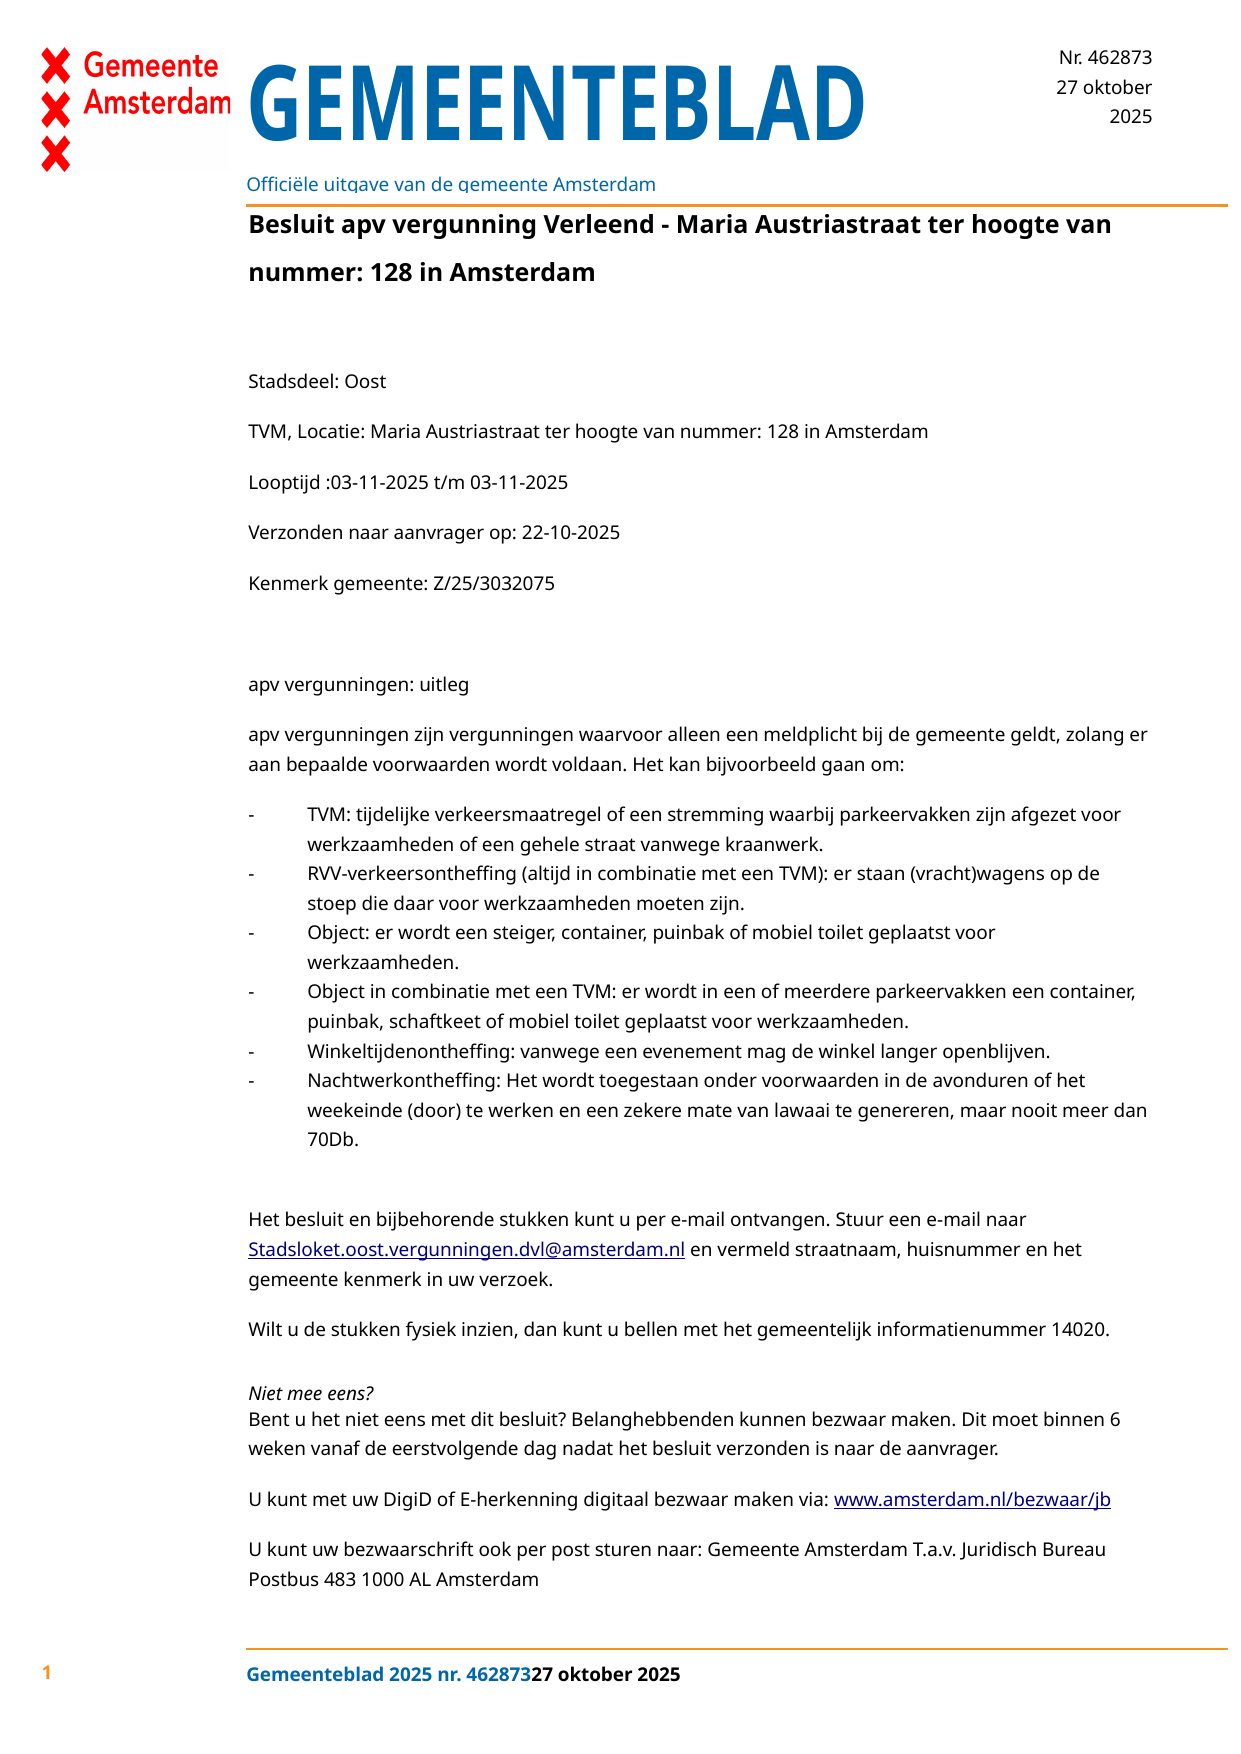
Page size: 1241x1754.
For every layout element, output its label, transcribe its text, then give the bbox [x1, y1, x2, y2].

list TVM: tijdelijke verkeersmaatregel of een stremming waarbij parkeervakken zijn afgezet voor werkzaamheden of een gehele straat vanwege kraanwerk. [248, 801, 1152, 857]
text apv vergunningen zijn vergunningen waarvoor alleen een meldplicht bij de gemeente geldt, zolang er aan bepaalde voorwaarden wordt voldaan. Het kan bijvoorbeeld gaan om: [248, 721, 1152, 777]
list Nachtwerkontheffing: Het wordt toegestaan onder voorwaarden in de avonduren of het weekeinde (door) te werken en een zekere mate van lawaai te genereren, maar nooit meer dan 70Db. [248, 1067, 1152, 1152]
text apv vergunningen: uitleg [248, 671, 1152, 697]
list Object in combinatie met een TVM: er wordt in een of meerdere parkeervakken een container, puinbak, schaftkeet of mobiel toilet geplaatst voor werkzaamheden. [248, 979, 1152, 1034]
text Kenmerk gemeente: Z/25/3032075 [248, 570, 1152, 596]
text Stadsdeel: Oost [248, 368, 1152, 394]
text Besluit apv vergunning Verleend - Maria Austriastraat ter hoogte van nummer: 128 in Amsterdam [248, 207, 1152, 288]
text Verzonden naar aanvrager op: 22-10-2025 [248, 519, 1152, 545]
list Object: er wordt een steiger, container, puinbak of mobiel toilet geplaatst voor werkzaamheden. [248, 919, 1152, 975]
list RVV-verkeersontheffing (altijd in combinatie met een TVM): er staan (vracht)wagens op de stoep die daar voor werkzaamheden moeten zijn. [248, 860, 1152, 916]
text U kunt uw bezwaarschrift ook per post sturen naar: Gemeente Amsterdam T.a.v. Juridisch Bureau Postbus 483 1000 AL Amsterdam [248, 1536, 1152, 1592]
text Looptijd :03-11-2025 t/m 03-11-2025 [248, 469, 1152, 495]
text Bent u het niet eens met dit besluit? Belanghebbenden kunnen bezwaar maken. Dit moet binnen 6 weken vanaf de eerstvolgende dag nadat het besluit verzonden is naar de aanvrager. [248, 1406, 1152, 1461]
text TVM, Locatie: Maria Austriastraat ter hoogte van nummer: 128 in Amsterdam [248, 419, 1152, 444]
list Winkeltijdenontheffing: vanwege een evenement mag de winkel langer openblijven. [248, 1038, 1152, 1064]
text Wilt u de stukken fysiek inzien, dan kunt u bellen met het gemeentelijk informatienummer 14020. [248, 1316, 1152, 1342]
picture [41, 47, 231, 172]
text Het besluit en bijbehorende stukken kunt u per e-mail ontvangen. Stuur een e-mail naar Stadsloket.oost.vergunningen.dvl@amsterdam.nl en vermeld straatnaam, huisnummer en het gemeente kenmerk in uw verzoek. [248, 1207, 1152, 1292]
text U kunt met uw DigiD of E-herkenning digitaal bezwaar maken via: www.amsterdam.nl/bezwaar/jb [248, 1486, 1152, 1512]
text Niet mee eens? [248, 1380, 1152, 1406]
